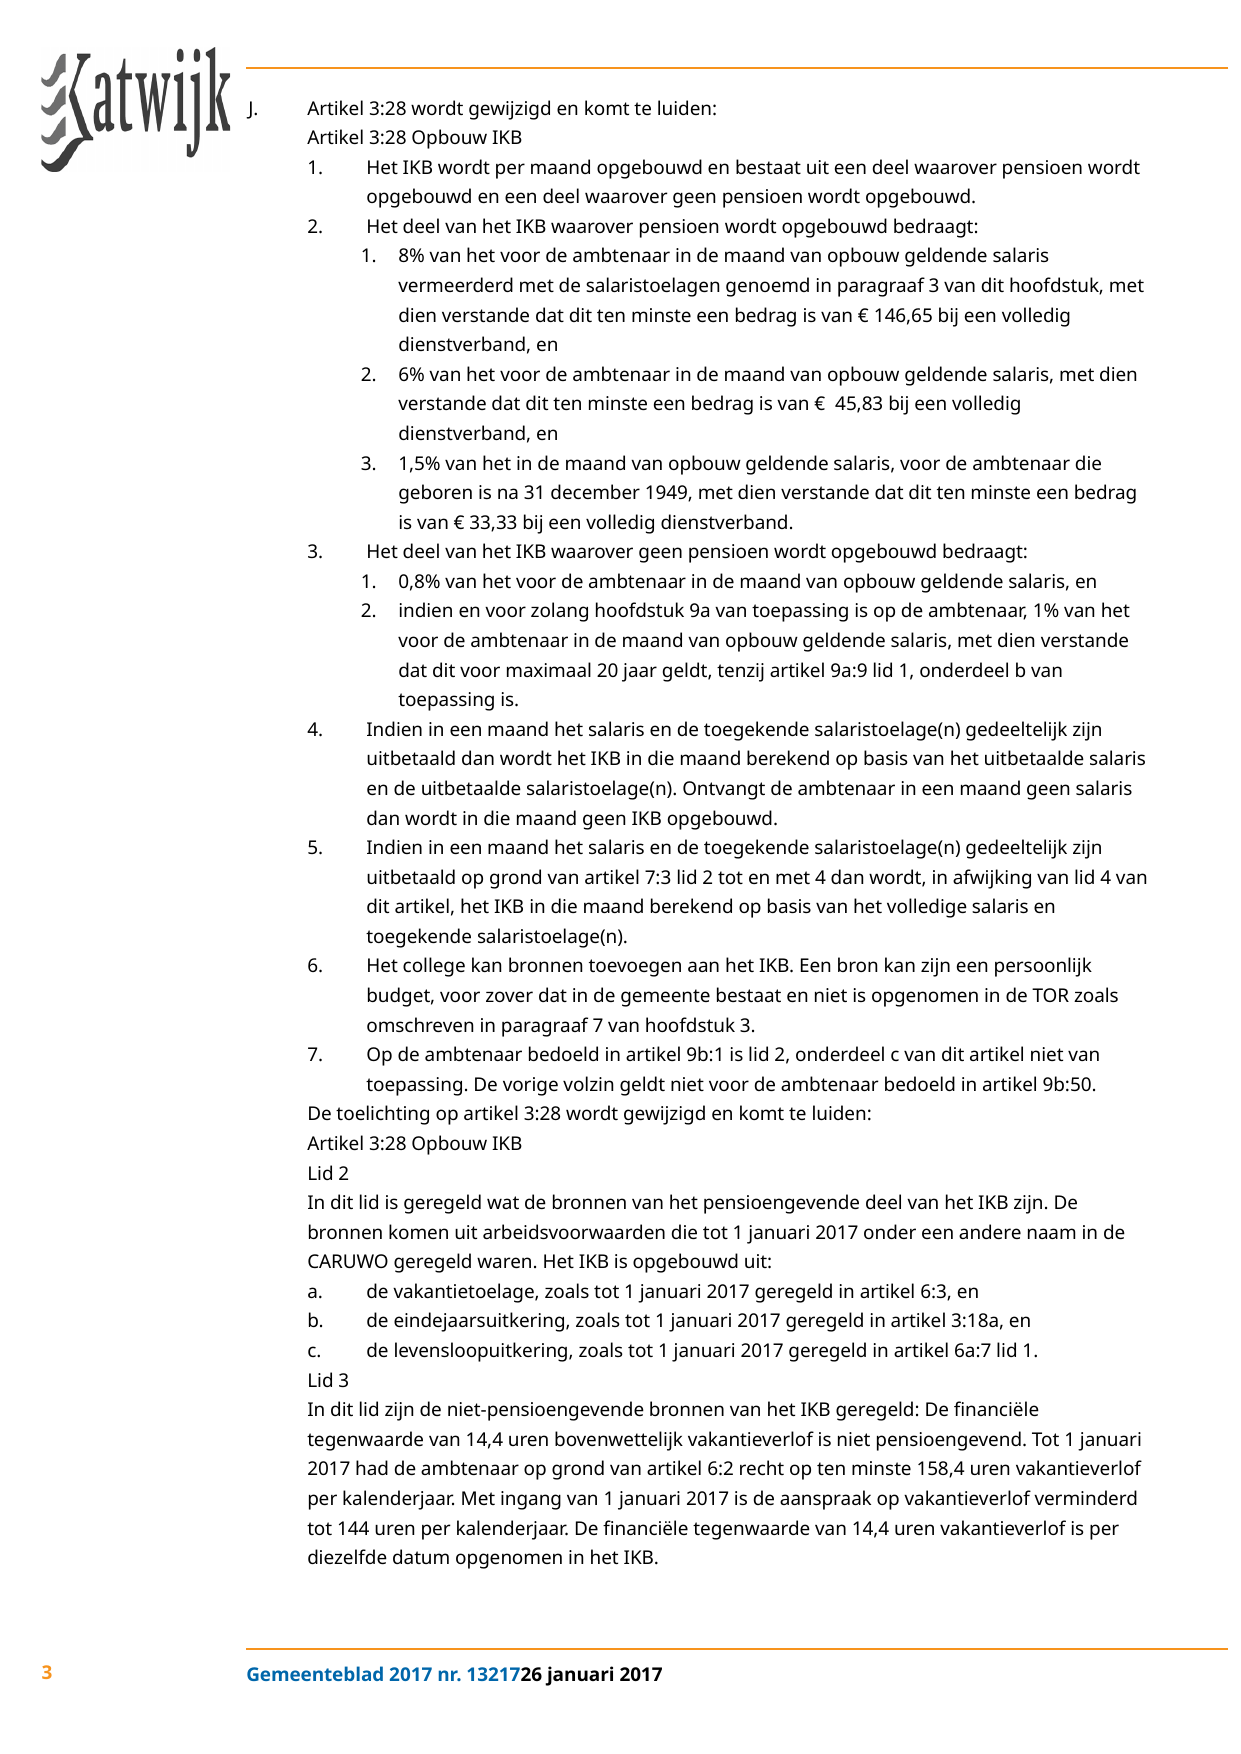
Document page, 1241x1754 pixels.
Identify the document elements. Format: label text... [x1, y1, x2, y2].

list de levensloopuitkering, zoals tot 1 januari 2017 geregeld in artikel 6a:7 lid 1. [307, 1337, 1152, 1363]
list Op de ambtenaar bedoeld in artikel 9b:1 is lid 2, onderdeel c van dit artikel niet van toepassing. De vorige volzin geldt niet voor de ambtenaar bedoeld in artikel 9b:50. [307, 1041, 1152, 1097]
list Indien in een maand het salaris en de toegekende salaristoelage(n) gedeeltelijk zijn uitbetaald op grond van artikel 7:3 lid 2 tot en met 4 dan wordt, in afwijking van lid 4 van dit artikel, het IKB in die maand berekend op basis van het volledige salaris en toegekende salaristoelage(n). [307, 834, 1152, 949]
list Artikel 3:28 Opbouw IKB [248, 1130, 1152, 1156]
list 0,8% van het voor de ambtenaar in de maand van opbouw geldende salaris, en [361, 568, 1152, 594]
list Het deel van het IKB waarover pensioen wordt opgebouwd bedraagt: [307, 213, 1152, 239]
list Het IKB wordt per maand opgebouwd en bestaat uit een deel waarover pensioen wordt opgebouwd en een deel waarover geen pensioen wordt opgebouwd. [307, 154, 1152, 209]
list Indien in een maand het salaris en de toegekende salaristoelage(n) gedeeltelijk zijn uitbetaald dan wordt het IKB in die maand berekend op basis van het uitbetaalde salaris en de uitbetaalde salaristoelage(n). Ontvangt de ambtenaar in een maand geen salaris dan wordt in die maand geen IKB opgebouwd. [307, 716, 1152, 831]
list 6% van het voor de ambtenaar in de maand van opbouw geldende salaris, met dien verstande dat dit ten minste een bedrag is van € 45,83 bij een volledig dienstverband, en [361, 361, 1152, 446]
list 8% van het voor de ambtenaar in de maand van opbouw geldende salaris vermeerderd met de salaristoelagen genoemd in paragraaf 3 van dit hoofdstuk, met dien verstande dat dit ten minste een bedrag is van € 146,65 bij een volledig dienstverband, en [361, 243, 1152, 357]
list indien en voor zolang hoofdstuk 9a van toepassing is op de ambtenaar, 1% van het voor de ambtenaar in de maand van opbouw geldende salaris, met dien verstande dat dit voor maximaal 20 jaar geldt, tenzij artikel 9a:9 lid 1, onderdeel b van toepassing is. [361, 598, 1152, 712]
list De toelichting op artikel 3:28 wordt gewijzigd en komt te luiden: [248, 1101, 1152, 1126]
list In dit lid zijn de niet-pensioengevende bronnen van het IKB geregeld: De financiële tegenwaarde van 14,4 uren bovenwettelijk vakantieverlof is niet pensioengevend. Tot 1 januari 2017 had de ambtenaar op grond van artikel 6:2 recht op ten minste 158,4 uren vakantieverlof per kalenderjaar. Met ingang van 1 januari 2017 is de aanspraak op vakantieverlof verminderd tot 144 uren per kalenderjaar. De financiële tegenwaarde van 14,4 uren vakantieverlof is per diezelfde datum opgenomen in het IKB. [248, 1396, 1152, 1570]
list Lid 2 [248, 1160, 1152, 1186]
list de vakantietoelage, zoals tot 1 januari 2017 geregeld in artikel 6:3, en [307, 1278, 1152, 1304]
list Het deel van het IKB waarover geen pensioen wordt opgebouwd bedraagt: [307, 538, 1152, 564]
list In dit lid is geregeld wat de bronnen van het pensioengevende deel van het IKB zijn. De bronnen komen uit arbeidsvoorwaarden die tot 1 januari 2017 onder een andere naam in de CARUWO geregeld waren. Het IKB is opgebouwd uit: [248, 1189, 1152, 1274]
list Artikel 3:28 wordt gewijzigd en komt te luiden: [248, 95, 1152, 121]
list de eindejaarsuitkering, zoals tot 1 januari 2017 geregeld in artikel 3:18a, en [307, 1308, 1152, 1333]
list Het college kan bronnen toevoegen aan het IKB. Een bron kan zijn een persoonlijk budget, voor zover dat in de gemeente bestaat en niet is opgenomen in de TOR zoals omschreven in paragraaf 7 van hoofdstuk 3. [307, 953, 1152, 1038]
picture [41, 47, 231, 172]
list Lid 3 [248, 1367, 1152, 1393]
list 1,5% van het in de maand van opbouw geldende salaris, voor de ambtenaar die geboren is na 31 december 1949, met dien verstande dat dit ten minste een bedrag is van € 33,33 bij een volledig dienstverband. [361, 450, 1152, 535]
list Artikel 3:28 Opbouw IKB [248, 124, 1152, 150]
